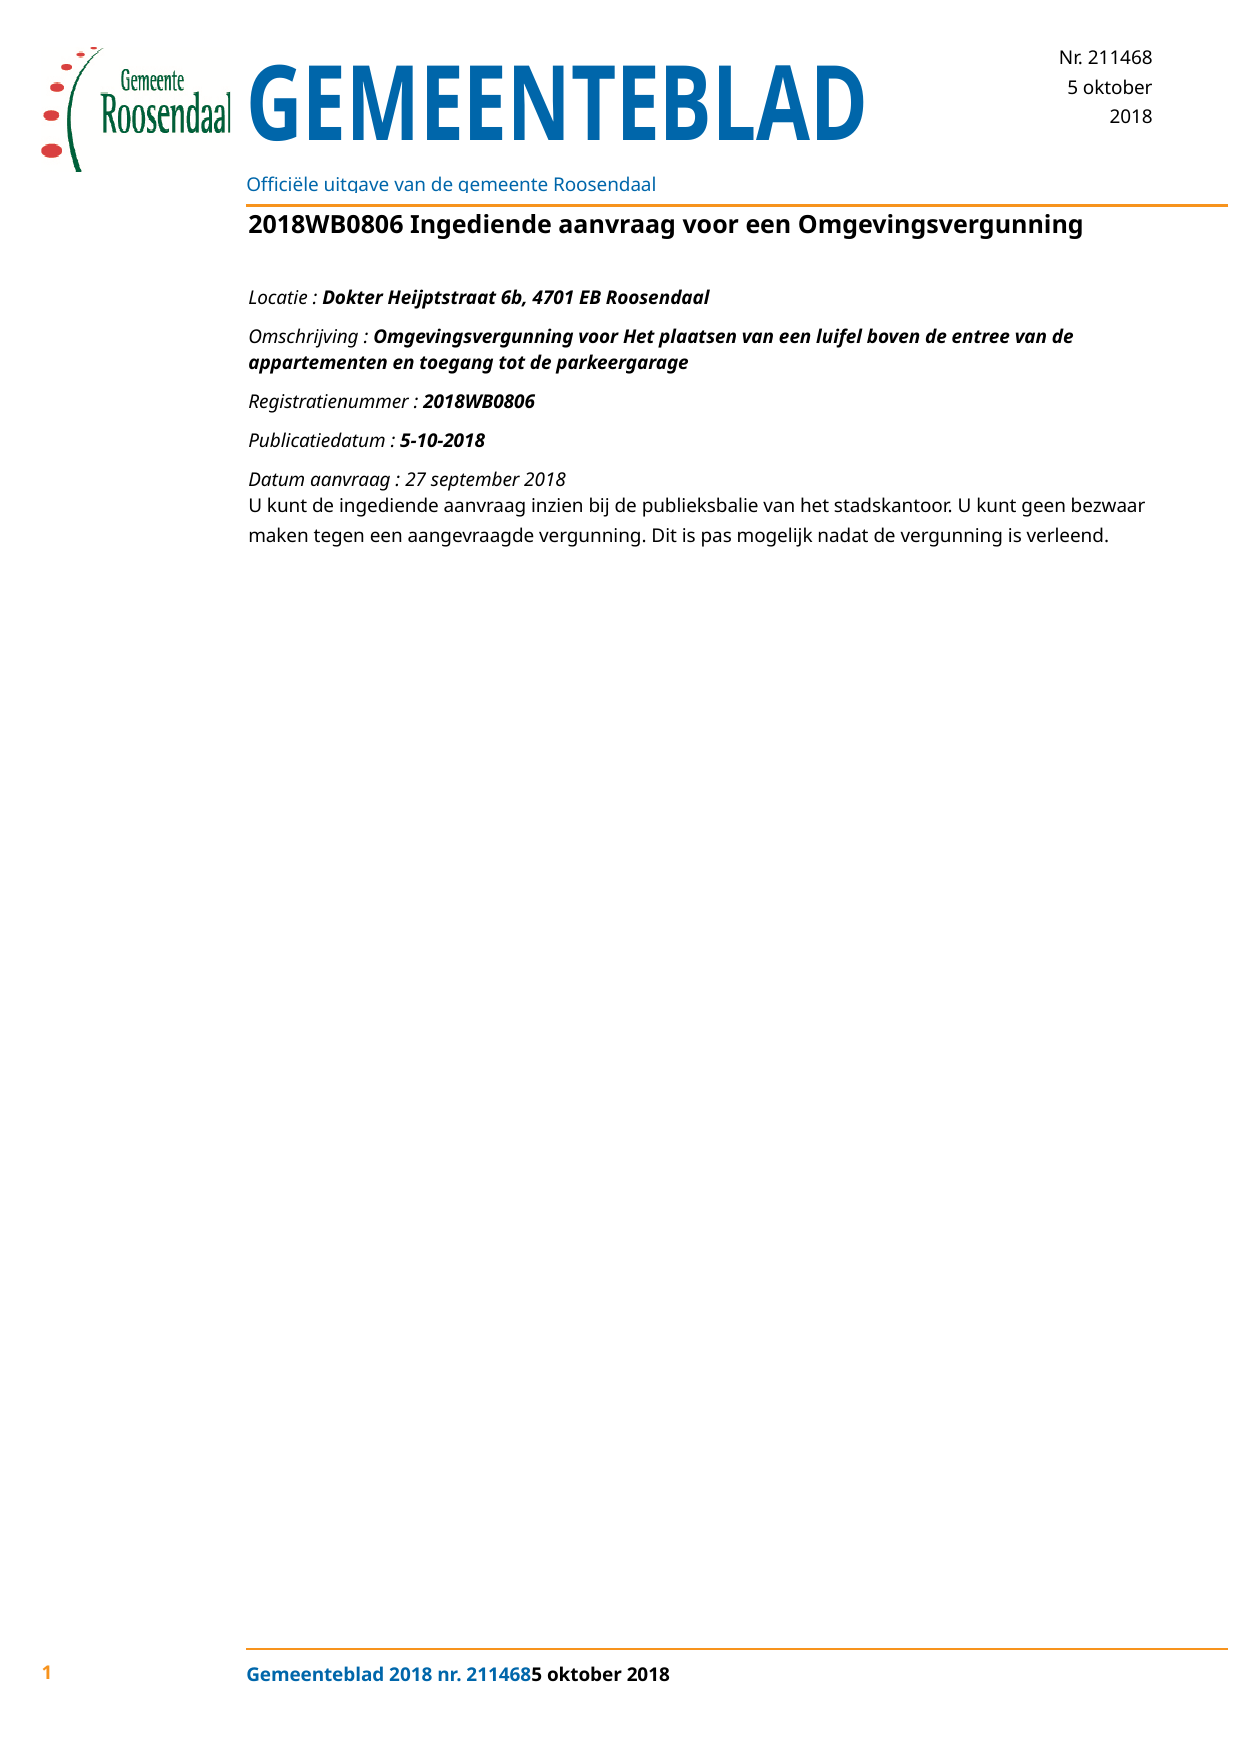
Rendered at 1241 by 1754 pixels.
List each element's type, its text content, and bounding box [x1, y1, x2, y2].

text U kunt de ingediende aanvraag inzien bij de publieksbalie van het stadskantoor. U kunt geen bezwaar maken tegen een aangevraagde vergunning. Dit is pas mogelijk nadat de vergunning is verleend. [248, 492, 1152, 548]
text Registratienummer : 2018WB0806 [248, 388, 1152, 414]
picture [41, 47, 231, 172]
text Datum aanvraag : 27 september 2018 [248, 467, 1152, 492]
text Omschrijving : Omgevingsvergunning voor Het plaatsen van een luifel boven de entree van de appartementen en toegang tot de parkeergarage [248, 323, 1152, 374]
text 2018WB0806 Ingediende aanvraag voor een Omgevingsvergunning [248, 207, 1152, 241]
text Publicatiedatum : 5-10-2018 [248, 427, 1152, 453]
text Locatie : Dokter Heijptstraat 6b, 4701 EB Roosendaal [248, 284, 1152, 309]
